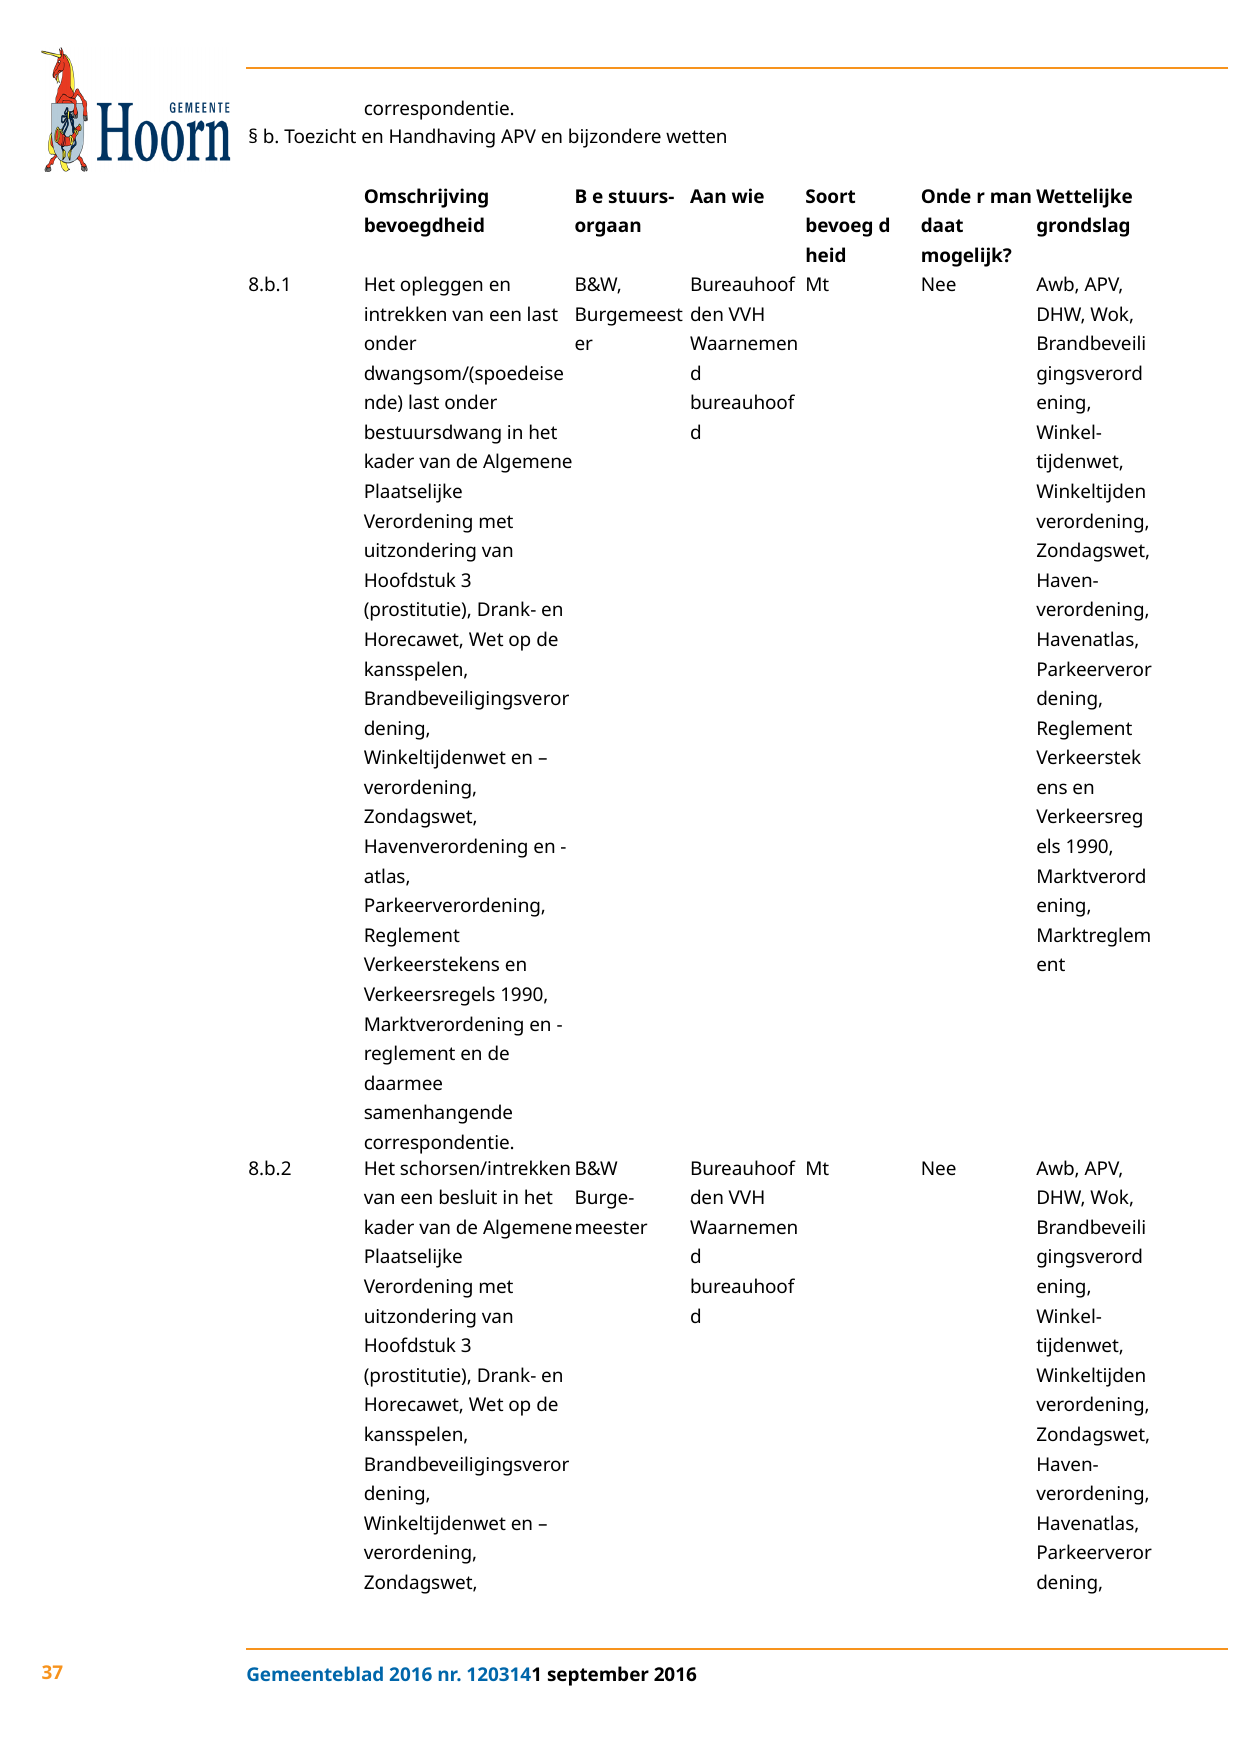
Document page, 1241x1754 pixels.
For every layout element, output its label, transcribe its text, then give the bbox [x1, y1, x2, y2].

table_header 8.b.1 [248, 271, 363, 1155]
text § b. Toezicht en Handhaving APV en bijzondere wetten [248, 124, 1152, 149]
table_header B&W, Burgemeester [574, 271, 690, 1155]
table_cell Mt [805, 1155, 921, 1595]
table_cell [1036, 95, 1152, 121]
table_cell [248, 95, 363, 121]
table_cell 8.b.2 [248, 1155, 363, 1595]
table_header [248, 183, 363, 268]
table_header Wettelijke grondslag [1036, 183, 1152, 268]
table_header Nee [921, 271, 1036, 1155]
table_header Het opleggen en intrekken van een last onder dwangsom/(spoedeisende) last onder bestuursdwang in het kader van de Algemene Plaatselijke Verordening met uitzondering van Hoofdstuk 3 (prostitutie), Drank- en Horecawet, Wet op de kansspelen, Brandbeveiligingsverordening, Winkeltijdenwet en –verordening, Zondagswet, Havenverordening en -atlas, Parkeerverordening, Reglement Verkeerstekens en Verkeersregels 1990, Marktverordening en -reglement en de daarmee samenhangende correspondentie. [364, 271, 574, 1155]
table_header Omschrijving bevoegdheid [364, 183, 574, 268]
table_header Mt [805, 271, 921, 1155]
table_header Awb, APV, DHW, Wok, Brandbeveiligingsverordening, Winkel-tijdenwet, Winkeltijdenverordening, Zondagswet, Haven-verordening, Havenatlas, Parkeerverordening, Reglement Verkeerstekens en Verkeersregels 1990, Marktverordening, Marktreglement [1036, 271, 1152, 1155]
table_header Aan wie [690, 183, 805, 268]
table_cell [805, 95, 921, 121]
table_cell correspondentie. [364, 95, 574, 121]
picture [41, 47, 231, 172]
table_cell Bureauhoofden VVH Waarnemend bureauhoofd [690, 1155, 805, 1595]
table_header Onde r man daat mogelijk? [921, 183, 1036, 268]
table_header Soort bevoeg d heid [805, 183, 921, 268]
table_cell Awb, APV, DHW, Wok, Brandbeveiligingsverordening, Winkel-tijdenwet, Winkeltijdenverordening, Zondagswet, Haven-verordening, Havenatlas, Parkeerverordening, [1036, 1155, 1152, 1595]
table_cell Nee [921, 1155, 1036, 1595]
table_cell Het schorsen/intrekken van een besluit in het kader van de Algemene Plaatselijke Verordening met uitzondering van Hoofdstuk 3 (prostitutie), Drank- en Horecawet, Wet op de kansspelen, Brandbeveiligingsverordening, Winkeltijdenwet en –verordening, Zondagswet, [364, 1155, 574, 1595]
table_cell [574, 95, 690, 121]
table_cell [921, 95, 1036, 121]
table_header B e stuurs-orgaan [574, 183, 690, 268]
table_cell [690, 95, 805, 121]
table_cell B&W Burge-meester [574, 1155, 690, 1595]
table_header Bureauhoofden VVH Waarnemend bureauhoofd [690, 271, 805, 1155]
